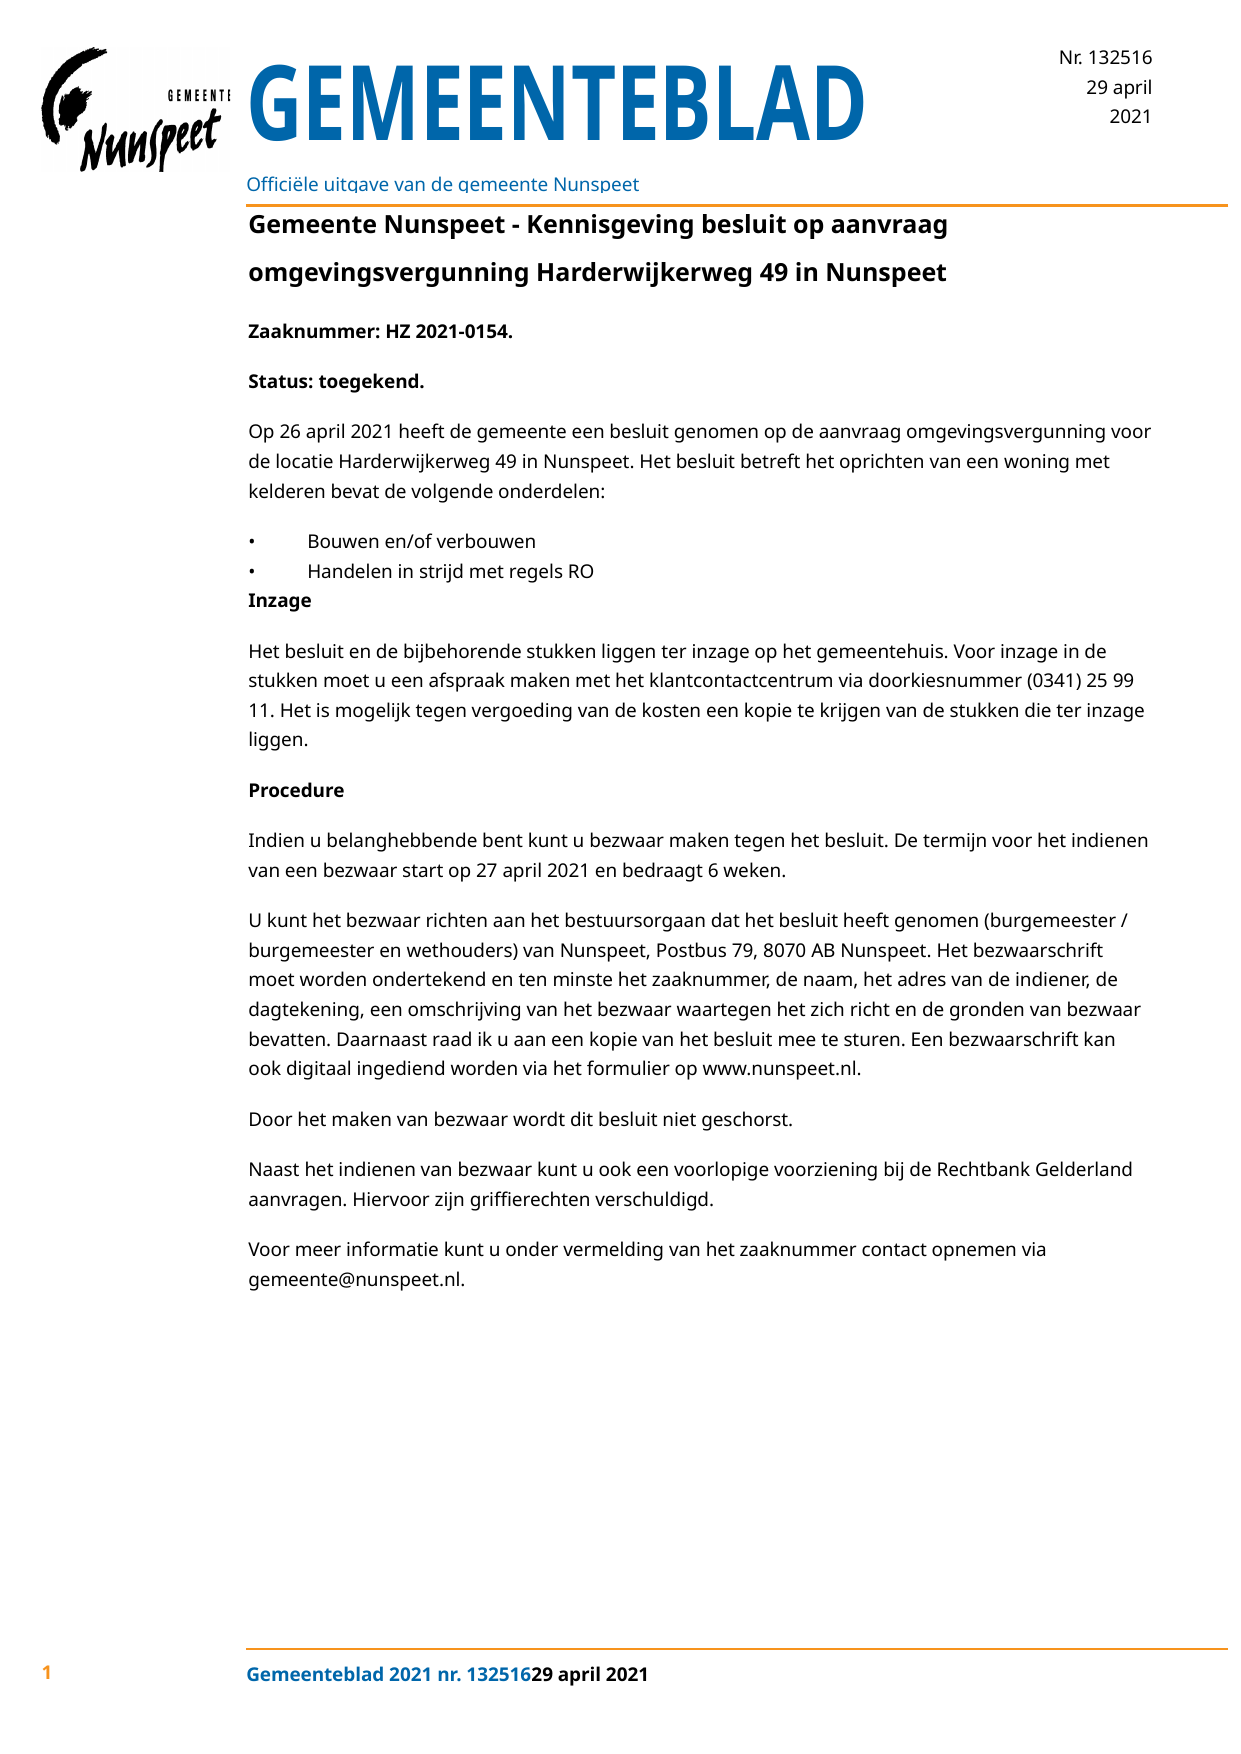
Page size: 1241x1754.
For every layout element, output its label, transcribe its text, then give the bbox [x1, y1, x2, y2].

list Handelen in strijd met regels RO [248, 558, 1152, 584]
text Gemeente Nunspeet - Kennisgeving besluit op aanvraag omgevingsvergunning Harderwijkerweg 49 in Nunspeet [248, 207, 1152, 288]
text Indien u belanghebbende bent kunt u bezwaar maken tegen het besluit. De termijn voor het indienen van een bezwaar start op 27 april 2021 en bedraagt 6 weken. [248, 827, 1152, 883]
text Naast het indienen van bezwaar kunt u ook een voorlopige voorziening bij de Rechtbank Gelderland aanvragen. Hiervoor zijn griffierechten verschuldigd. [248, 1156, 1152, 1212]
text Op 26 april 2021 heeft de gemeente een besluit genomen op de aanvraag omgevingsvergunning voor de locatie Harderwijkerweg 49 in Nunspeet. Het besluit betreft het oprichten van een woning met kelderen bevat de volgende onderdelen: [248, 419, 1152, 504]
text Door het maken van bezwaar wordt dit besluit niet geschorst. [248, 1106, 1152, 1132]
text Voor meer informatie kunt u onder vermelding van het zaaknummer contact opnemen via gemeente@nunspeet.nl. [248, 1236, 1152, 1292]
picture [41, 47, 231, 172]
text Procedure [248, 777, 1152, 803]
text Het besluit en de bijbehorende stukken liggen ter inzage op het gemeentehuis. Voor inzage in de stukken moet u een afspraak maken met het klantcontactcentrum via doorkiesnummer (0341) 25 99 11. Het is mogelijk tegen vergoeding van de kosten een kopie te krijgen van de stukken die ter inzage liggen. [248, 638, 1152, 752]
list Bouwen en/of verbouwen [248, 528, 1152, 554]
text Status: toegekend. [248, 368, 1152, 394]
text Inzage [248, 587, 1152, 613]
text U kunt het bezwaar richten aan het bestuursorgaan dat het besluit heeft genomen (burgemeester / burgemeester en wethouders) van Nunspeet, Postbus 79, 8070 AB Nunspeet. Het bezwaarschrift moet worden ondertekend en ten minste het zaaknummer, de naam, het adres van de indiener, de dagtekening, een omschrijving van het bezwaar waartegen het zich richt en de gronden van bezwaar bevatten. Daarnaast raad ik u aan een kopie van het besluit mee te sturen. Een bezwaarschrift kan ook digitaal ingediend worden via het formulier op www.nunspeet.nl. [248, 907, 1152, 1081]
text Zaaknummer: HZ 2021-0154. [248, 318, 1152, 344]
